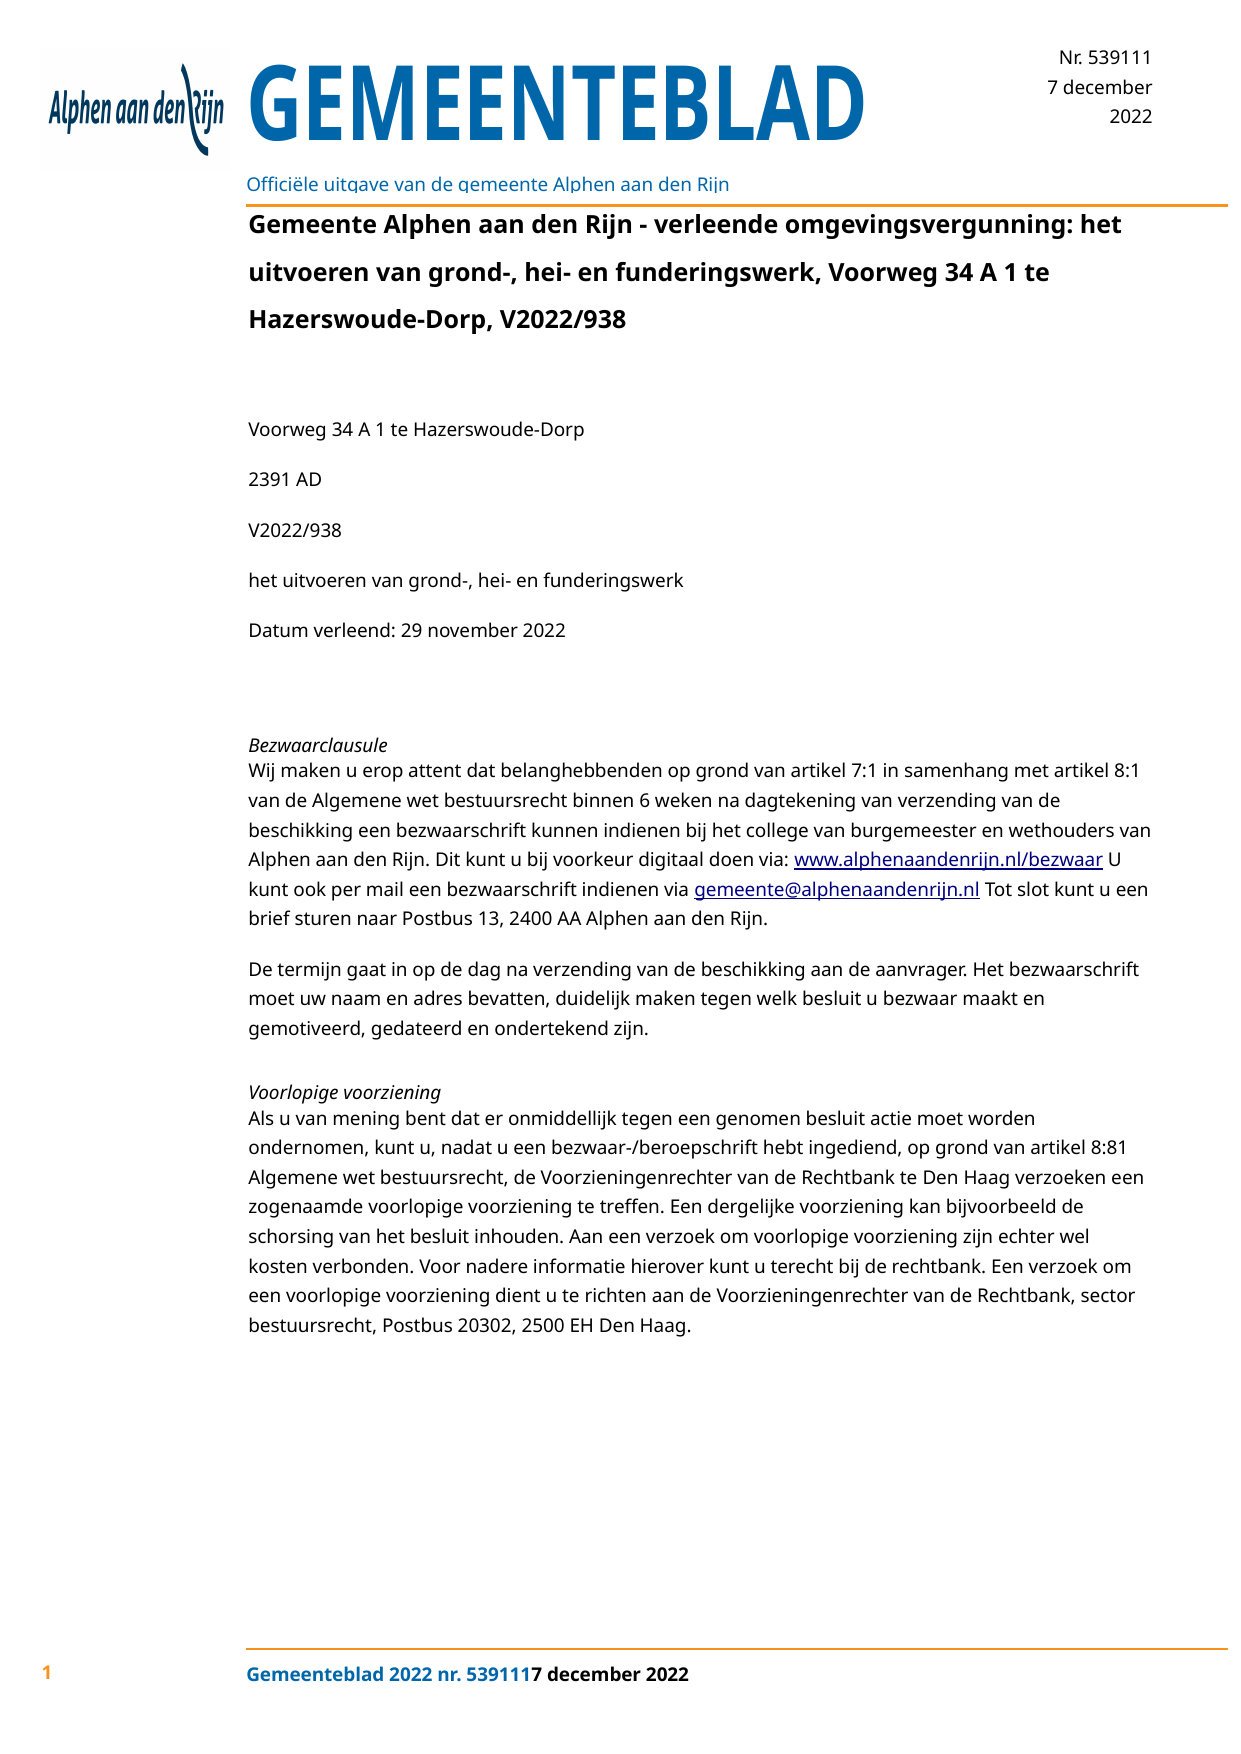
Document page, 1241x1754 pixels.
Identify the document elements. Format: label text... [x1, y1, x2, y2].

text Datum verleend: 29 november 2022 [248, 618, 1152, 643]
text Gemeente Alphen aan den Rijn - verleende omgevingsvergunning: het uitvoeren van grond-, hei- en funderingswerk, Voorweg 34 A 1 te Hazerswoude-Dorp, V2022/938 [248, 207, 1152, 336]
text V2022/938 [248, 517, 1152, 542]
text Als u van mening bent dat er onmiddellijk tegen een genomen besluit actie moet worden ondernomen, kunt u, nadat u een bezwaar-/beroepschrift hebt ingediend, op grond van artikel 8:81 Algemene wet bestuursrecht, de Voorzieningenrechter van de Rechtbank te Den Haag verzoeken een zogenaamde voorlopige voorziening te treffen. Een dergelijke voorziening kan bijvoorbeeld de schorsing van het besluit inhouden. Aan een verzoek om voorlopige voorziening zijn echter wel kosten verbonden. Voor nadere informatie hierover kunt u terecht bij de rechtbank. Een verzoek om een voorlopige voorziening dient u te richten aan de Voorzieningenrechter van de Rechtbank, sector bestuursrecht, Postbus 20302, 2500 EH Den Haag. [248, 1105, 1152, 1338]
text het uitvoeren van grond-, hei- en funderingswerk [248, 567, 1152, 593]
text Wij maken u erop attent dat belanghebbenden op grond van artikel 7:1 in samenhang met artikel 8:1 van de Algemene wet bestuursrecht binnen 6 weken na dagtekening van verzending van de beschikking een bezwaarschrift kunnen indienen bij het college van burgemeester en wethouders van Alphen aan den Rijn. Dit kunt u bij voorkeur digitaal doen via: www.alphenaandenrijn.nl/bezwaar U kunt ook per mail een bezwaarschrift indienen via gemeente@alphenaandenrijn.nl Tot slot kunt u een brief sturen naar Postbus 13, 2400 AA Alphen aan den Rijn. [248, 758, 1152, 931]
text De termijn gaat in op de dag na verzending van de beschikking aan de aanvrager. Het bezwaarschrift moet uw naam en adres bevatten, duidelijk maken tegen welk besluit u bezwaar maakt en gemotiveerd, gedateerd en ondertekend zijn. [248, 956, 1152, 1041]
text 2391 AD [248, 466, 1152, 492]
text Voorlopige voorziening [248, 1079, 1152, 1105]
text Bezwaarclausule [248, 732, 1152, 758]
picture [41, 47, 231, 172]
text Voorweg 34 A 1 te Hazerswoude-Dorp [248, 416, 1152, 442]
